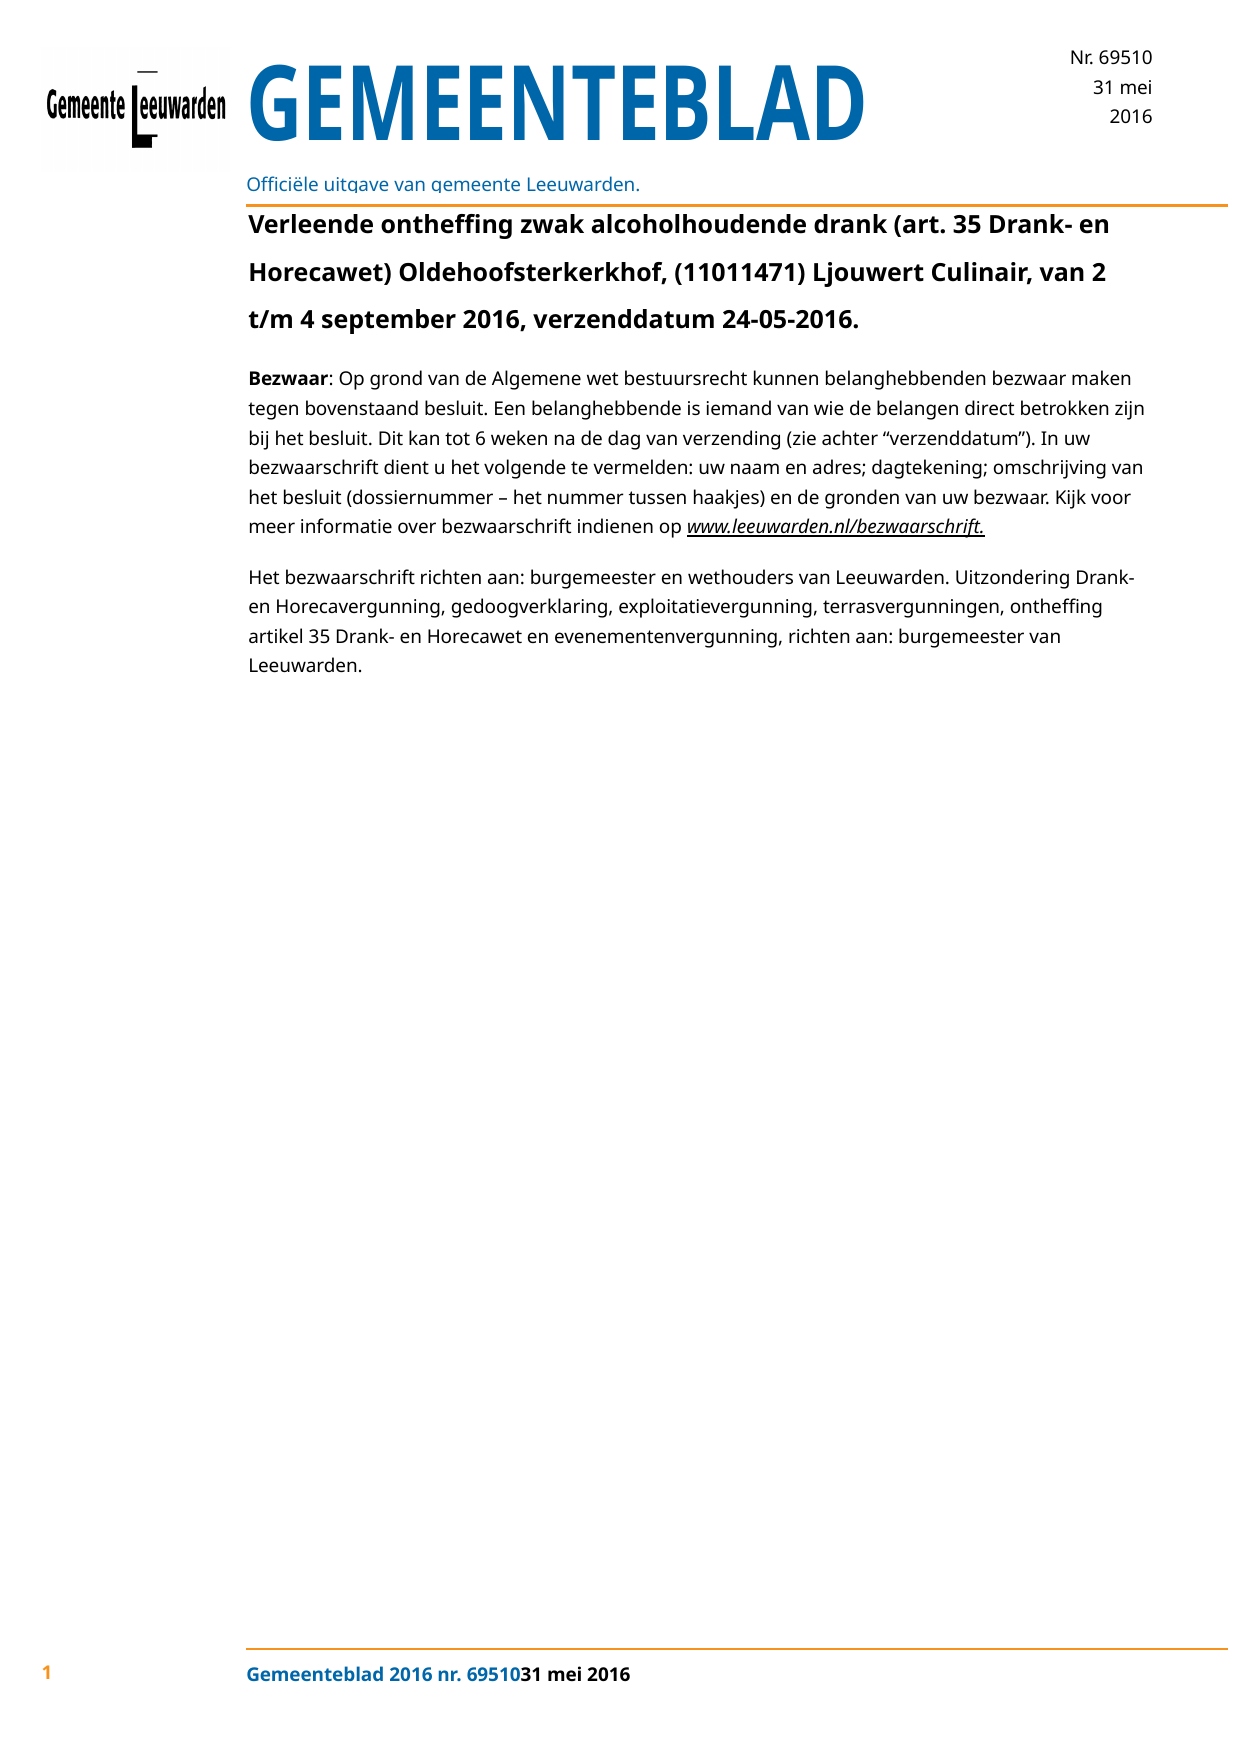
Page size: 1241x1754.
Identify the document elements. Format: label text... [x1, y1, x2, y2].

picture [41, 47, 231, 172]
text Het bezwaarschrift richten aan: burgemeester en wethouders van Leeuwarden. Uitzondering Drank- en Horecavergunning, gedoogverklaring, exploitatievergunning, terrasvergunningen, ontheffing artikel 35 Drank- en Horecawet en evenementenvergunning, richten aan: burgemeester van Leeuwarden. [248, 564, 1152, 678]
text Verleende ontheffing zwak alcoholhoudende drank (art. 35 Drank- en Horecawet) Oldehoofsterkerkhof, (11011471) Ljouwert Culinair, van 2 t/m 4 september 2016, verzenddatum 24-05-2016. [248, 207, 1152, 336]
text Bezwaar: Op grond van de Algemene wet bestuursrecht kunnen belanghebbenden bezwaar maken tegen bovenstaand besluit. Een belanghebbende is iemand van wie de belangen direct betrokken zijn bij het besluit. Dit kan tot 6 weken na de dag van verzending (zie achter “verzenddatum”). In uw bezwaarschrift dient u het volgende te vermelden: uw naam en adres; dagtekening; omschrijving van het besluit (dossiernummer – het nummer tussen haakjes) en de gronden van uw bezwaar. Kijk voor meer informatie over bezwaarschrift indienen op www.leeuwarden.nl/bezwaarschrift. [248, 366, 1152, 539]
